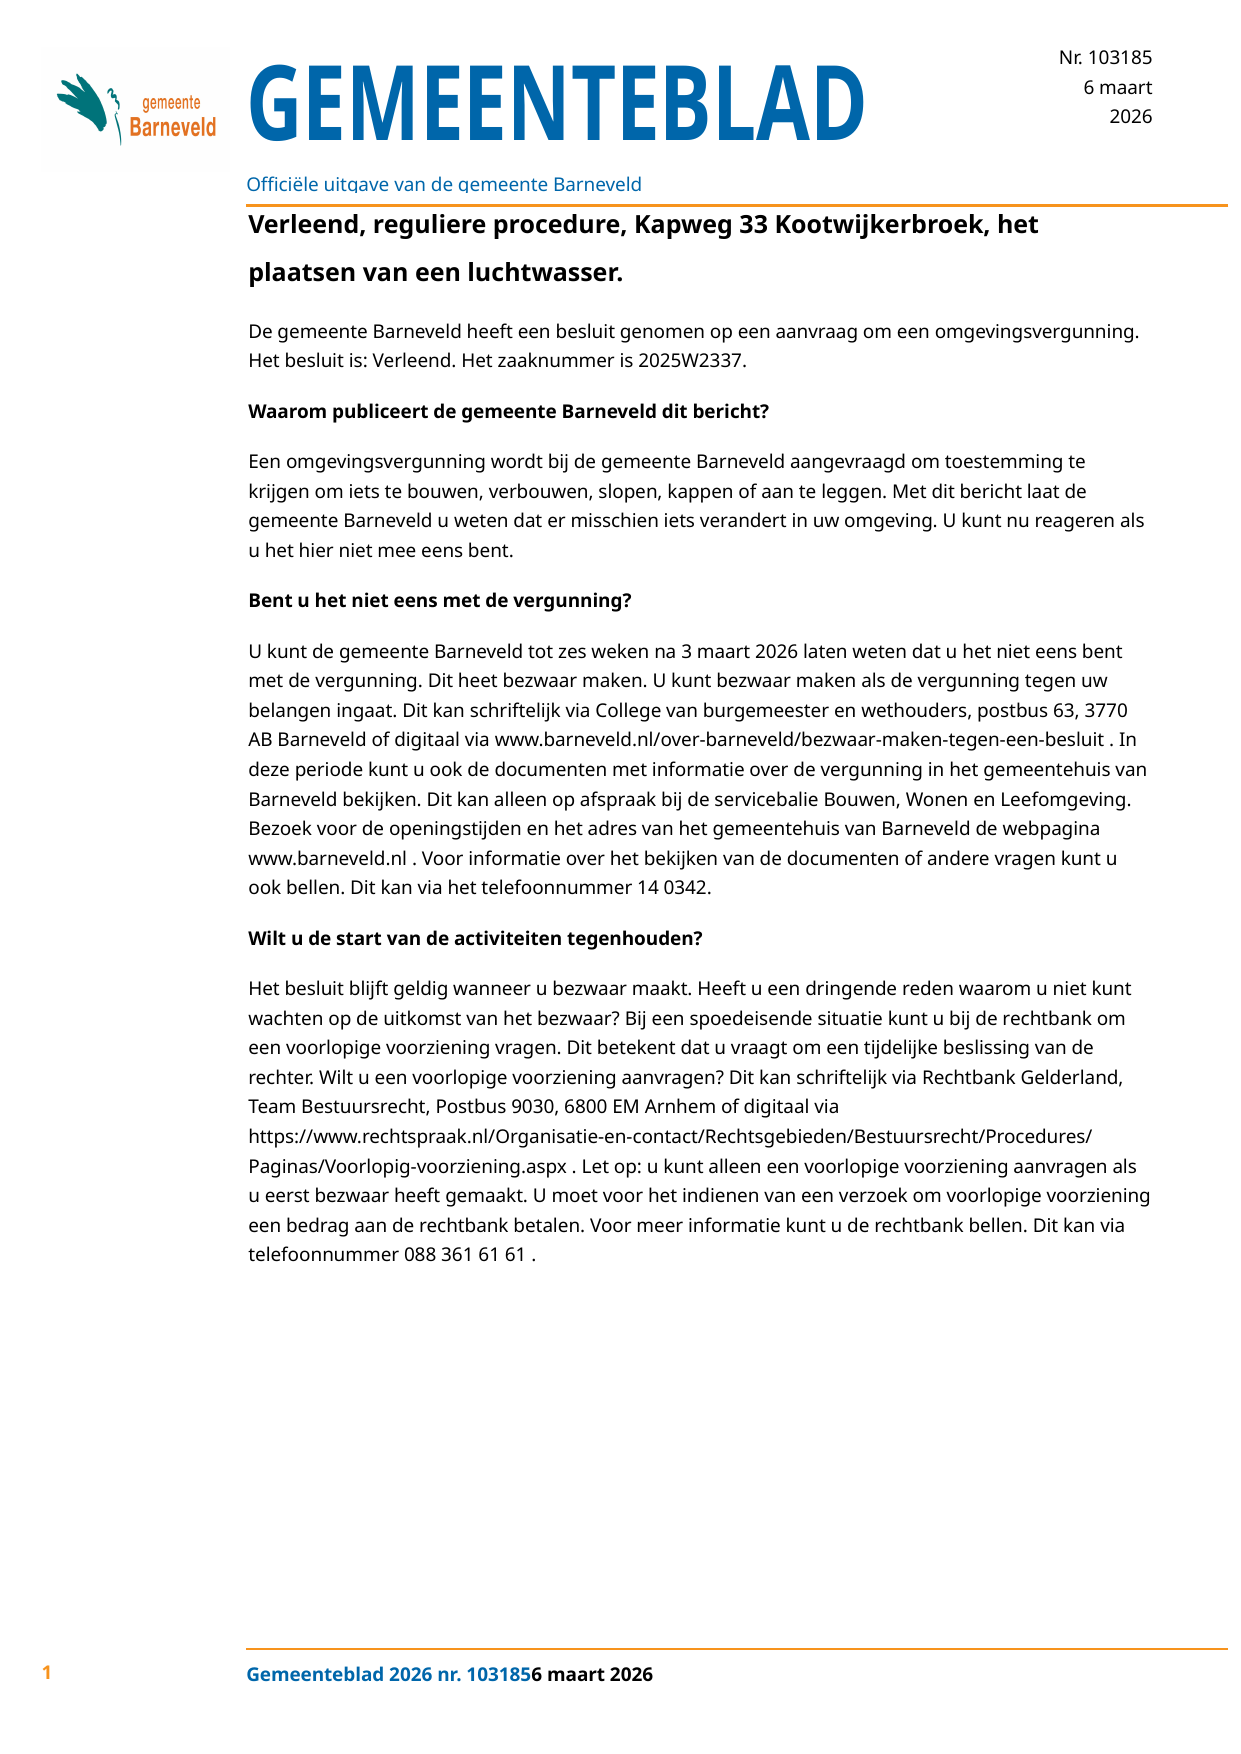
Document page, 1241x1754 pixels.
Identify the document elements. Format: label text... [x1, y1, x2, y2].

text Wilt u de start van de activiteiten tegenhouden? [248, 925, 1152, 951]
text De gemeente Barneveld heeft een besluit genomen op een aanvraag om een omgevingsvergunning. Het besluit is: Verleend. Het zaaknummer is 2025W2337. [248, 318, 1152, 373]
text Bent u het niet eens met de vergunning? [248, 587, 1152, 613]
text Waarom publiceert de gemeente Barneveld dit bericht? [248, 398, 1152, 424]
text Het besluit blijft geldig wanneer u bezwaar maakt. Heeft u een dringende reden waarom u niet kunt wachten op de uitkomst van het bezwaar? Bij een spoedeisende situatie kunt u bij de rechtbank om een voorlopige voorziening vragen. Dit betekent dat u vraagt om een tijdelijke beslissing van de rechter. Wilt u een voorlopige voorziening aanvragen? Dit kan schriftelijk via Rechtbank Gelderland, Team Bestuursrecht, Postbus 9030, 6800 EM Arnhem of digitaal via https://www.rechtspraak.nl/Organisatie-en-contact/Rechtsgebieden/Bestuursrecht/Procedures/Paginas/Voorlopig-voorziening.aspx . Let op: u kunt alleen een voorlopige voorziening aanvragen als u eerst bezwaar heeft gemaakt. U moet voor het indienen van een verzoek om voorlopige voorziening een bedrag aan de rechtbank betalen. Voor meer informatie kunt u de rechtbank bellen. Dit kan via telefoonnummer 088 361 61 61 . [248, 975, 1152, 1267]
text Een omgevingsvergunning wordt bij de gemeente Barneveld aangevraagd om toestemming te krijgen om iets te bouwen, verbouwen, slopen, kappen of aan te leggen. Met dit bericht laat de gemeente Barneveld u weten dat er misschien iets verandert in uw omgeving. U kunt nu reageren als u het hier niet mee eens bent. [248, 448, 1152, 563]
picture [41, 47, 231, 172]
text Verleend, reguliere procedure, Kapweg 33 Kootwijkerbroek, het plaatsen van een luchtwasser. [248, 207, 1152, 288]
text U kunt de gemeente Barneveld tot zes weken na 3 maart 2026 laten weten dat u het niet eens bent met de vergunning. Dit heet bezwaar maken. U kunt bezwaar maken als de vergunning tegen uw belangen ingaat. Dit kan schriftelijk via College van burgemeester en wethouders, postbus 63, 3770 AB Barneveld of digitaal via www.barneveld.nl/over-barneveld/bezwaar-maken-tegen-een-besluit . In deze periode kunt u ook de documenten met informatie over de vergunning in het gemeentehuis van Barneveld bekijken. Dit kan alleen op afspraak bij de servicebalie Bouwen, Wonen en Leefomgeving. Bezoek voor de openingstijden en het adres van het gemeentehuis van Barneveld de webpagina www.barneveld.nl . Voor informatie over het bekijken van de documenten of andere vragen kunt u ook bellen. Dit kan via het telefoonnummer 14 0342. [248, 638, 1152, 900]
